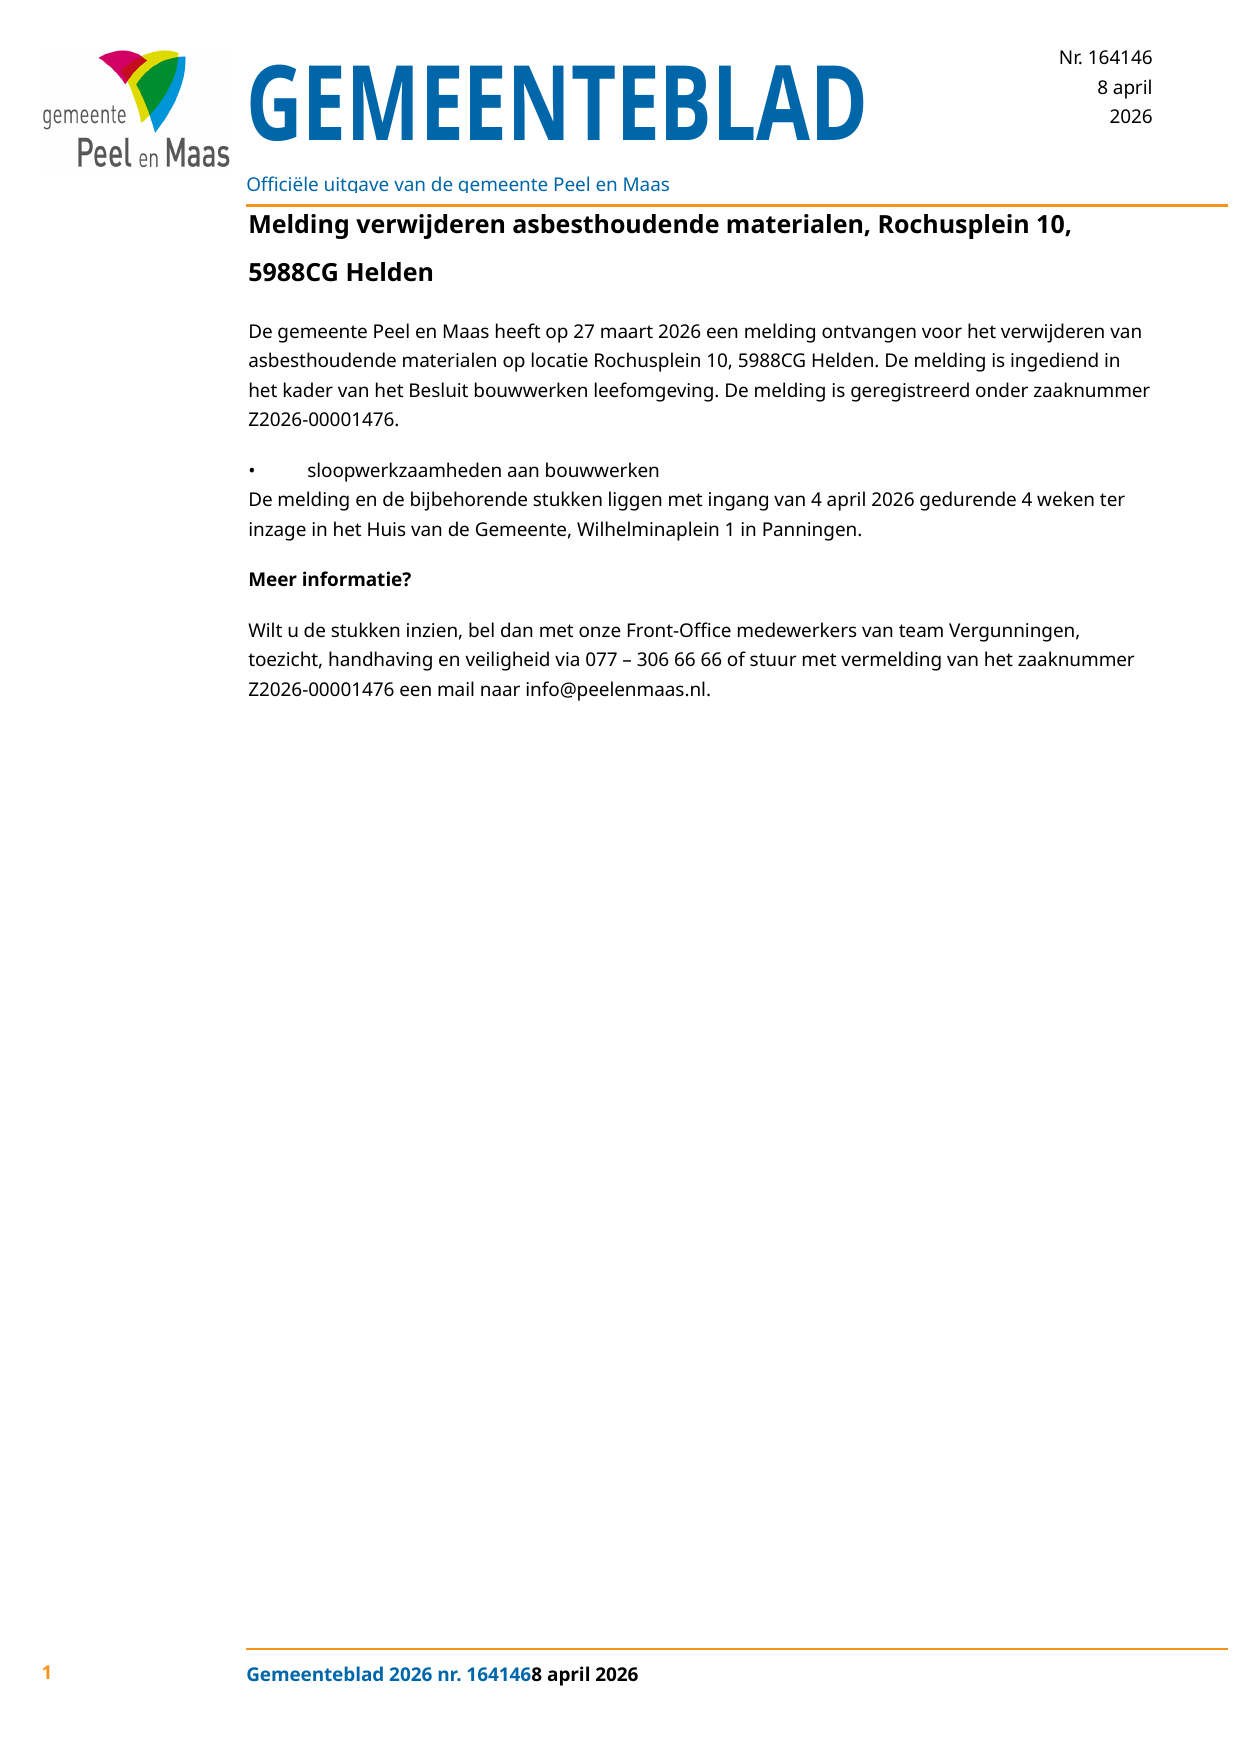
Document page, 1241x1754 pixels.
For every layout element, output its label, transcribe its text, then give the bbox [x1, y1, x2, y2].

text De melding en de bijbehorende stukken liggen met ingang van 4 april 2026 gedurende 4 weken ter inzage in het Huis van de Gemeente, Wilhelminaplein 1 in Panningen. [248, 487, 1152, 542]
text Wilt u de stukken inzien, bel dan met onze Front-Office medewerkers van team Vergunningen, toezicht, handhaving en veiligheid via 077 – 306 66 66 of stuur met vermelding van het zaaknummer Z2026-00001476 een mail naar info@peelenmaas.nl. [248, 617, 1152, 702]
text De gemeente Peel en Maas heeft op 27 maart 2026 een melding ontvangen voor het verwijderen van asbesthoudende materialen op locatie Rochusplein 10, 5988CG Helden. De melding is ingediend in het kader van het Besluit bouwwerken leefomgeving. De melding is geregistreerd onder zaaknummer Z2026-00001476. [248, 318, 1152, 432]
picture [41, 47, 231, 172]
text Melding verwijderen asbesthoudende materialen, Rochusplein 10, 5988CG Helden [248, 207, 1152, 288]
list sloopwerkzaamheden aan bouwwerken [248, 457, 1152, 483]
text Meer informatie? [248, 567, 1152, 592]
